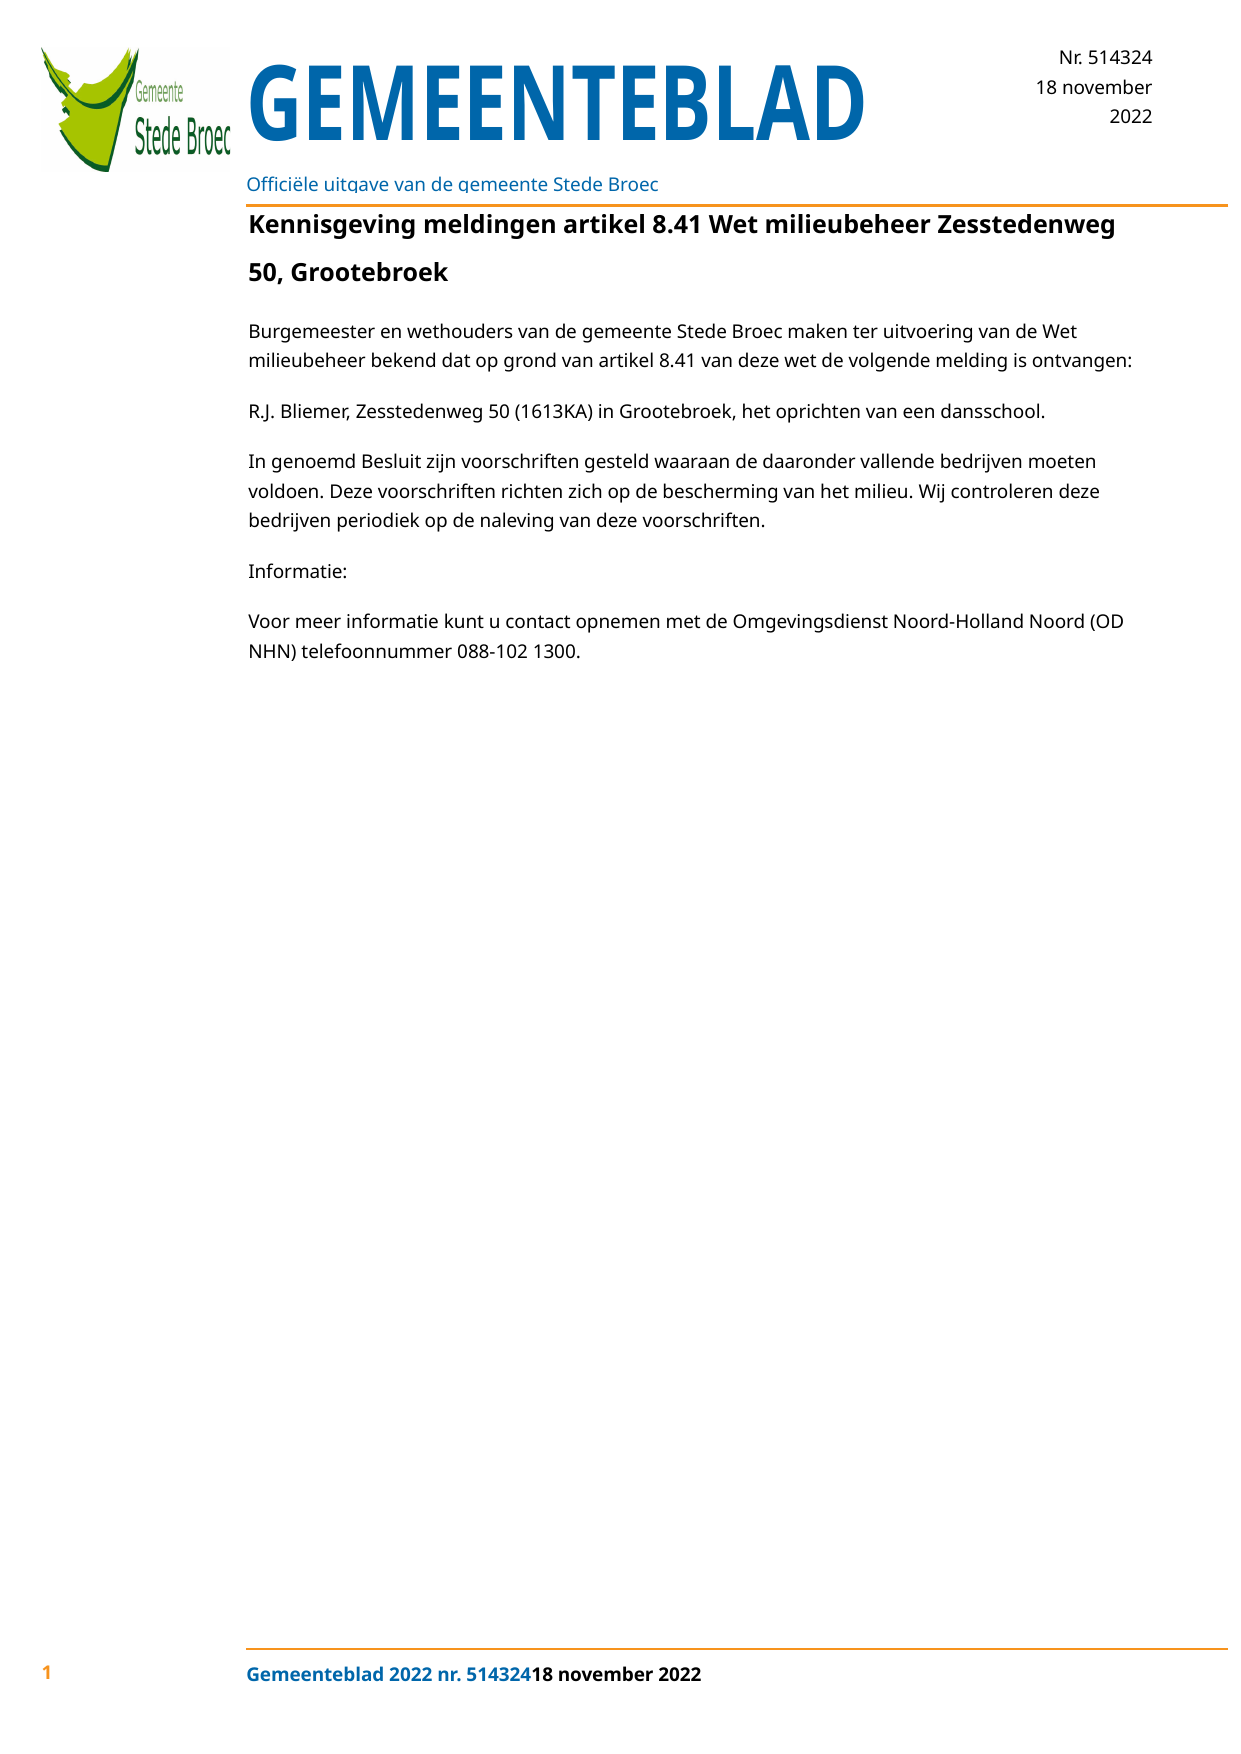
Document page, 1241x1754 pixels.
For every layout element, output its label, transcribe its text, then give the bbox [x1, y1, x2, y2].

text Voor meer informatie kunt u contact opnemen met de Omgevingsdienst Noord-Holland Noord (OD NHN) telefoonnummer 088-102 1300. [248, 608, 1152, 664]
text Burgemeester en wethouders van de gemeente Stede Broec maken ter uitvoering van de Wet milieubeheer bekend dat op grond van artikel 8.41 van deze wet de volgende melding is ontvangen: [248, 318, 1152, 373]
text Kennisgeving meldingen artikel 8.41 Wet milieubeheer Zesstedenweg 50, Grootebroek [248, 207, 1152, 288]
text Informatie: [248, 558, 1152, 584]
text R.J. Bliemer, Zesstedenweg 50 (1613KA) in Grootebroek, het oprichten van een dansschool. [248, 398, 1152, 424]
text In genoemd Besluit zijn voorschriften gesteld waaraan de daaronder vallende bedrijven moeten voldoen. Deze voorschriften richten zich op de bescherming van het milieu. Wij controleren deze bedrijven periodiek op de naleving van deze voorschriften. [248, 448, 1152, 533]
picture [41, 47, 231, 172]
